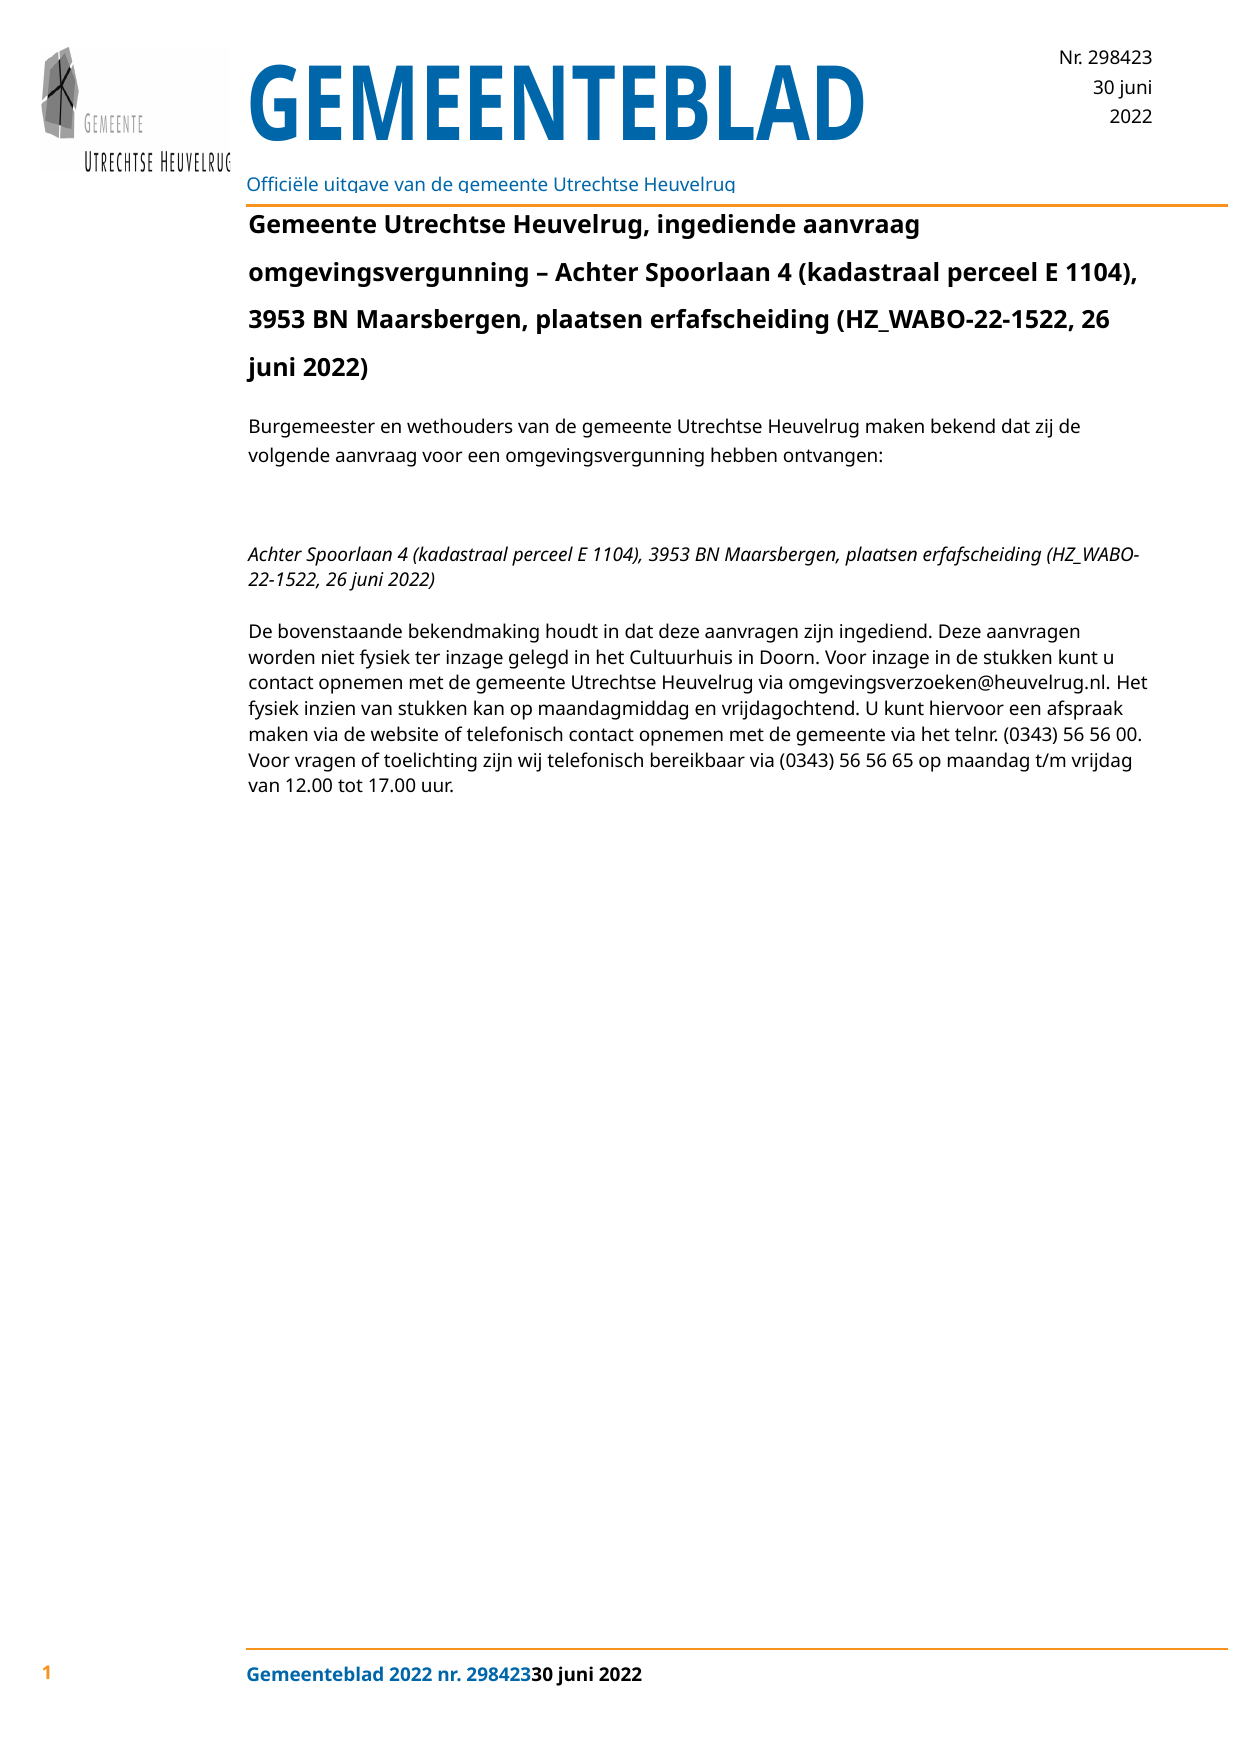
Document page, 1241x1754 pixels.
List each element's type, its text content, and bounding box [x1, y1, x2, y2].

text Achter Spoorlaan 4 (kadastraal perceel E 1104), 3953 BN Maarsbergen, plaatsen erfafscheiding (HZ_WABO-22-1522, 26 juni 2022) [248, 541, 1152, 592]
picture [41, 47, 231, 172]
text Gemeente Utrechtse Heuvelrug, ingediende aanvraag omgevingsvergunning – Achter Spoorlaan 4 (kadastraal perceel E 1104), 3953 BN Maarsbergen, plaatsen erfafscheiding (HZ_WABO-22-1522, 26 juni 2022) [248, 207, 1152, 384]
text De bovenstaande bekendmaking houdt in dat deze aanvragen zijn ingediend. Deze aanvragen worden niet fysiek ter inzage gelegd in het Cultuurhuis in Doorn. Voor inzage in de stukken kunt u contact opnemen met de gemeente Utrechtse Heuvelrug via omgevingsverzoeken@heuvelrug.nl. Het fysiek inzien van stukken kan op maandagmiddag en vrijdagochtend. U kunt hiervoor een afspraak maken via de website of telefonisch contact opnemen met de gemeente via het telnr. (0343) 56 56 00. Voor vragen of toelichting zijn wij telefonisch bereikbaar via (0343) 56 56 65 op maandag t/m vrijdag van 12.00 tot 17.00 uur. [248, 618, 1152, 798]
text Burgemeester en wethouders van de gemeente Utrechtse Heuvelrug maken bekend dat zij de volgende aanvraag voor een omgevingsvergunning hebben ontvangen: [248, 413, 1152, 468]
